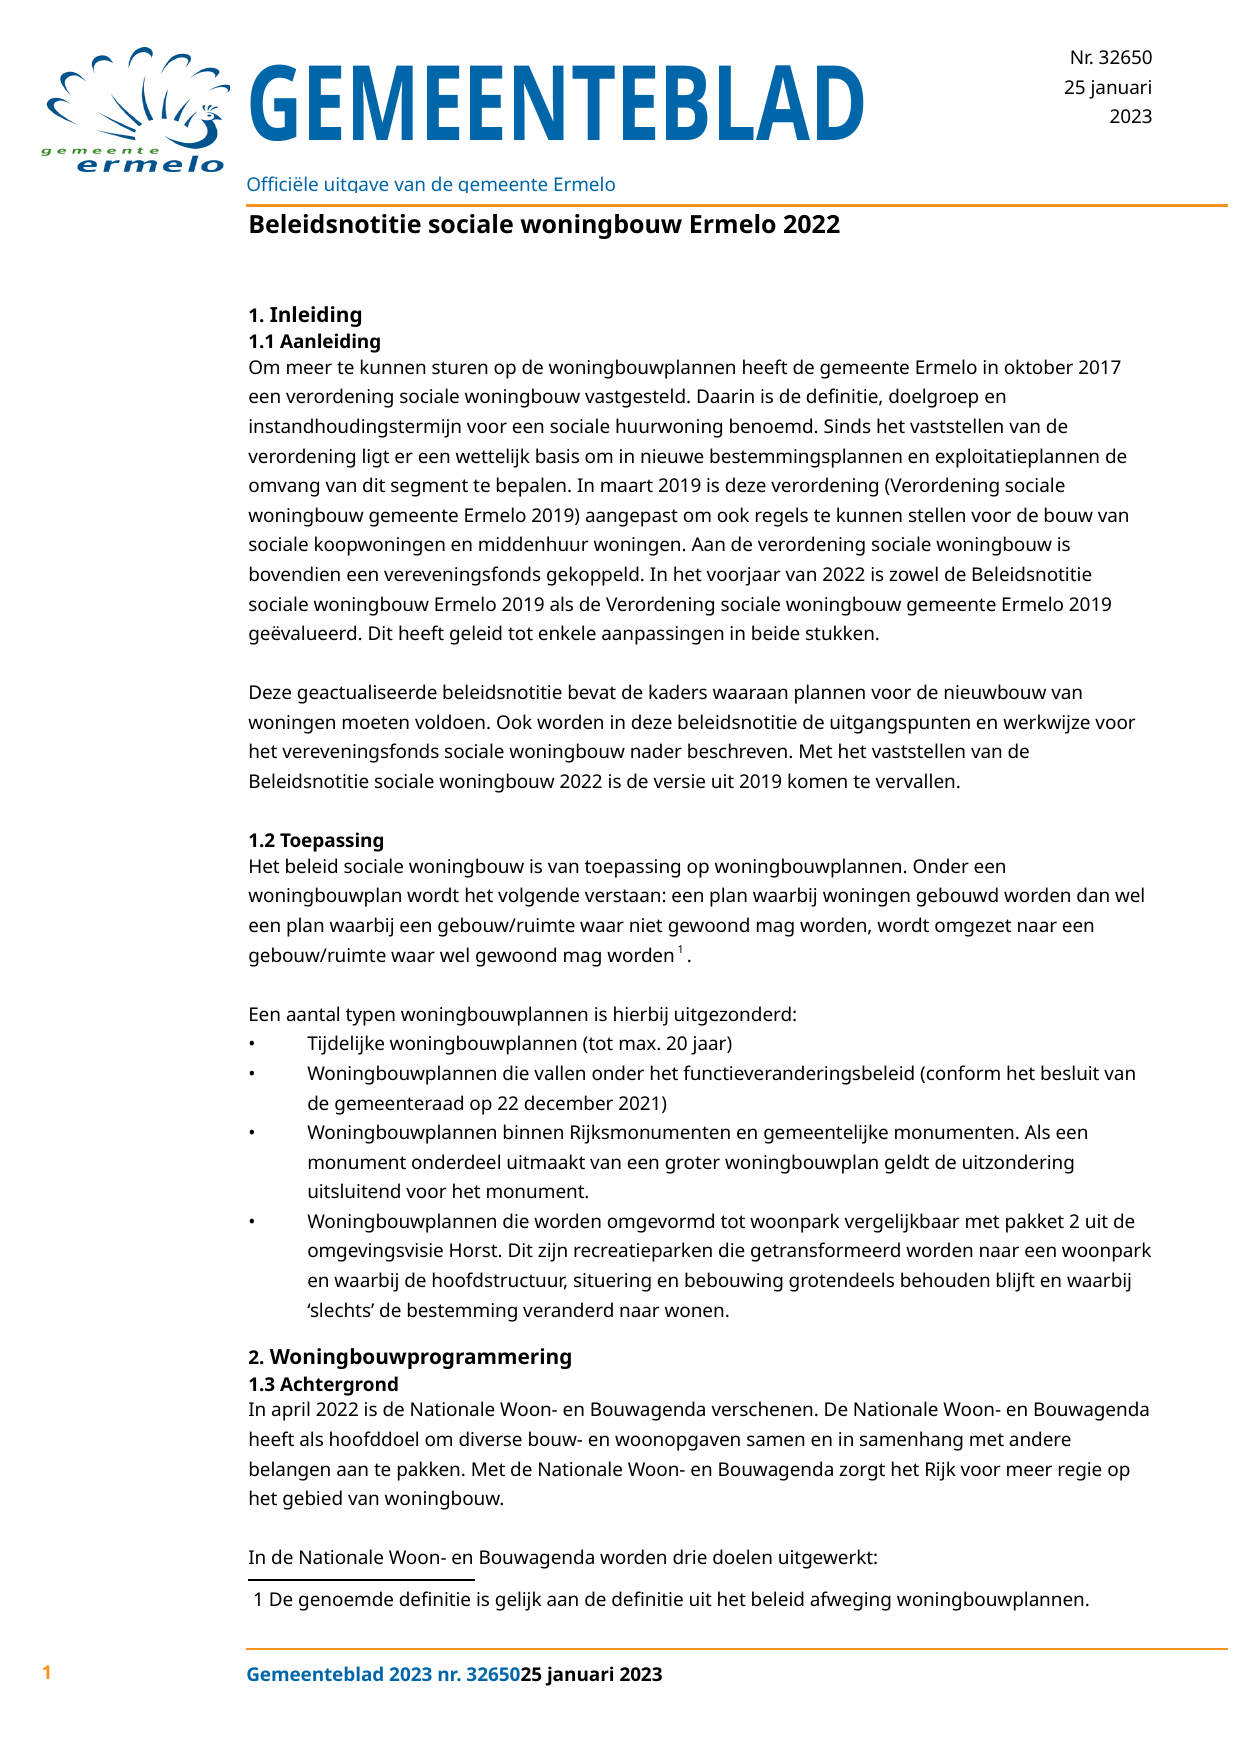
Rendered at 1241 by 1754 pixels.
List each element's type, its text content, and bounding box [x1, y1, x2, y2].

text In april 2022 is de Nationale Woon- en Bouwagenda verschenen. De Nationale Woon- en Bouwagenda heeft als hoofddoel om diverse bouw- en woonopgaven samen en in samenhang met andere belangen aan te pakken. Met de Nationale Woon- en Bouwagenda zorgt het Rijk voor meer regie op het gebied van woningbouw. [248, 1397, 1152, 1511]
text 2. Woningbouwprogrammering [248, 1342, 1152, 1371]
list Woningbouwplannen die vallen onder het functieveranderingsbeleid (conform het besluit van de gemeenteraad op 22 december 2021) [248, 1060, 1152, 1116]
list Woningbouwplannen die worden omgevormd tot woonpark vergelijkbaar met pakket 2 uit de omgevingsvisie Horst. Dit zijn recreatieparken die getransformeerd worden naar een woonpark en waarbij de hoofdstructuur, situering en bebouwing grotendeels behouden blijft en waarbij ‘slechts’ de bestemming veranderd naar wonen. [248, 1208, 1152, 1323]
text Een aantal typen woningbouwplannen is hierbij uitgezonderd: [248, 1001, 1152, 1027]
text Deze geactualiseerde beleidsnotitie bevat de kaders waaraan plannen voor de nieuwbouw van woningen moeten voldoen. Ook worden in deze beleidsnotitie de uitgangspunten en werkwijze voor het vereveningsfonds sociale woningbouw nader beschreven. Met het vaststellen van de Beleidsnotitie sociale woningbouw 2022 is de versie uit 2019 komen te vervallen. [248, 679, 1152, 794]
text Het beleid sociale woningbouw is van toepassing op woningbouwplannen. Onder een woningbouwplan wordt het volgende verstaan: een plan waarbij woningen gebouwd worden dan wel een plan waarbij een gebouw/ruimte waar niet gewoond mag worden, wordt omgezet naar een gebouw/ruimte waar wel gewoond mag worden. [248, 853, 1152, 968]
text De genoemde definitie is gelijk aan de definitie uit het beleid afweging woningbouwplannen. [248, 1586, 1152, 1612]
list Tijdelijke woningbouwplannen (tot max. 20 jaar) [248, 1031, 1152, 1056]
text In de Nationale Woon- en Bouwagenda worden drie doelen uitgewerkt: [248, 1544, 1152, 1570]
text 1.1 Aanleiding [248, 328, 1152, 354]
text 1. Inleiding [248, 300, 1152, 328]
list Woningbouwplannen binnen Rijksmonumenten en gemeentelijke monumenten. Als een monument onderdeel uitmaakt van een groter woningbouwplan geldt de uitzondering uitsluitend voor het monument. [248, 1119, 1152, 1204]
text Om meer te kunnen sturen op de woningbouwplannen heeft de gemeente Ermelo in oktober 2017 een verordening sociale woningbouw vastgesteld. Daarin is de definitie, doelgroep en instandhoudingstermijn voor een sociale huurwoning benoemd. Sinds het vaststellen van de verordening ligt er een wettelijk basis om in nieuwe bestemmingsplannen en exploitatieplannen de omvang van dit segment te bepalen. In maart 2019 is deze verordening (Verordening sociale woningbouw gemeente Ermelo 2019) aangepast om ook regels te kunnen stellen voor de bouw van sociale koopwoningen en middenhuur woningen. Aan de verordening sociale woningbouw is bovendien een vereveningsfonds gekoppeld. In het voorjaar van 2022 is zowel de Beleidsnotitie sociale woningbouw Ermelo 2019 als de Verordening sociale woningbouw gemeente Ermelo 2019 geëvalueerd. Dit heeft geleid tot enkele aanpassingen in beide stukken. [248, 354, 1152, 646]
text 1.2 Toepassing [248, 827, 1152, 853]
text 1.3 Achtergrond [248, 1371, 1152, 1397]
text Beleidsnotitie sociale woningbouw Ermelo 2022 [248, 207, 1152, 241]
picture [41, 47, 231, 172]
